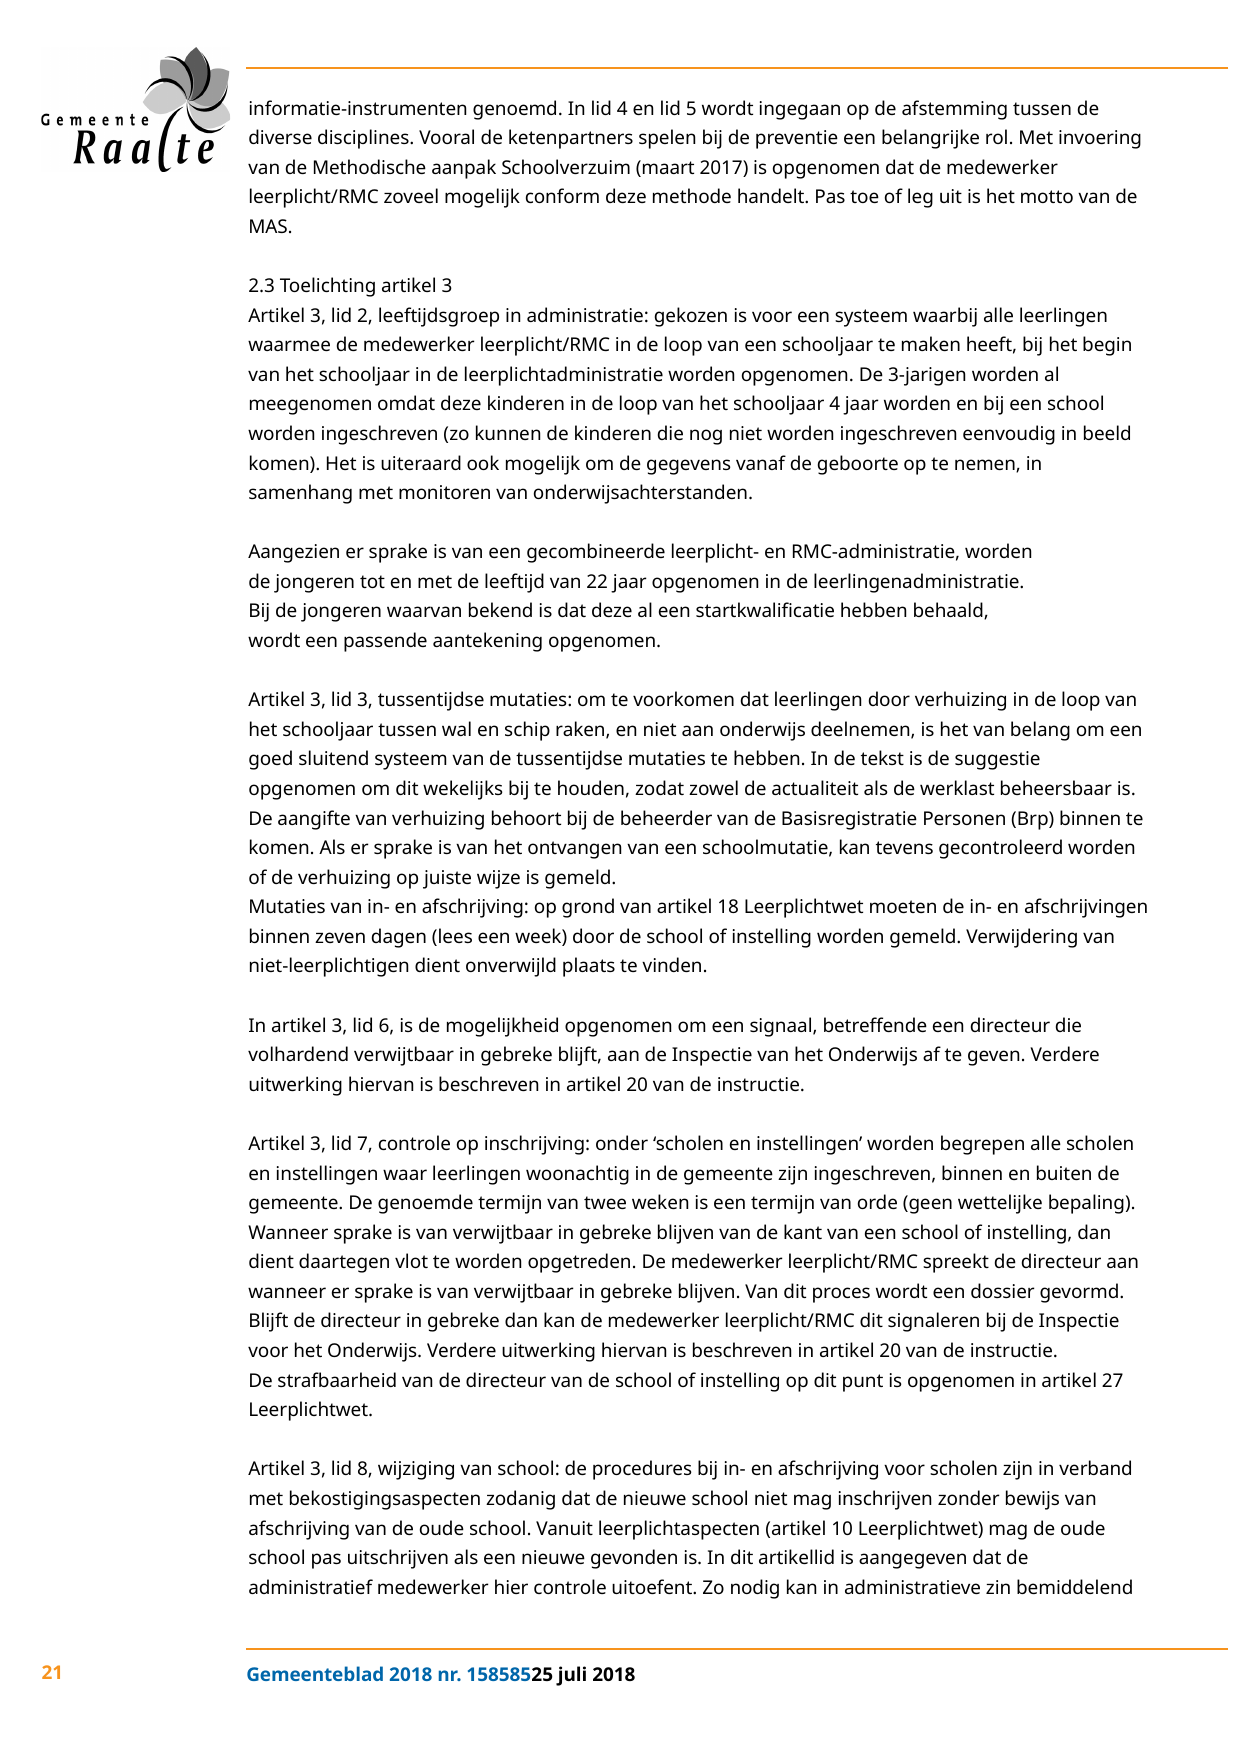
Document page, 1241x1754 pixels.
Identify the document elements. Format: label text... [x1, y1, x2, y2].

text Artikel 3, lid 2, leeftijdsgroep in administratie: gekozen is voor een systeem waarbij alle leerlingen waarmee de medewerker leerplicht/RMC in de loop van een schooljaar te maken heeft, bij het begin van het schooljaar in de leerplichtadministratie worden opgenomen. De 3-jarigen worden al meegenomen omdat deze kinderen in de loop van het schooljaar 4 jaar worden en bij een school worden ingeschreven (zo kunnen de kinderen die nog niet worden ingeschreven eenvoudig in beeld komen). Het is uiteraard ook mogelijk om de gegevens vanaf de geboorte op te nemen, in samenhang met monitoren van onderwijsachterstanden. [248, 302, 1152, 505]
text informatie-instrumenten genoemd. In lid 4 en lid 5 wordt ingegaan op de afstemming tussen de diverse disciplines. Vooral de ketenpartners spelen bij de preventie een belangrijke rol. Met invoering van de Methodische aanpak Schoolverzuim (maart 2017) is opgenomen dat de medewerker leerplicht/RMC zoveel mogelijk conform deze methode handelt. Pas toe of leg uit is het motto van de MAS. [248, 95, 1152, 239]
picture [41, 47, 231, 172]
text In artikel 3, lid 6, is de mogelijkheid opgenomen om een signaal, betreffende een directeur die volhardend verwijtbaar in gebreke blijft, aan de Inspectie van het Onderwijs af te geven. Verdere uitwerking hiervan is beschreven in artikel 20 van de instructie. [248, 1012, 1152, 1097]
text de jongeren tot en met de leeftijd van 22 jaar opgenomen in de leerlingenadministratie. [248, 568, 1152, 594]
text De strafbaarheid van de directeur van de school of instelling op dit punt is opgenomen in artikel 27 Leerplichtwet. [248, 1367, 1152, 1422]
text Artikel 3, lid 8, wijziging van school: de procedures bij in- en afschrijving voor scholen zijn in verband met bekostigingsaspecten zodanig dat de nieuwe school niet mag inschrijven zonder bewijs van afschrijving van de oude school. Vanuit leerplichtaspecten (artikel 10 Leerplichtwet) mag de oude school pas uitschrijven als een nieuwe gevonden is. In dit artikellid is aangegeven dat de administratief medewerker hier controle uitoefent. Zo nodig kan in administratieve zin bemiddelend [248, 1456, 1152, 1600]
text Mutaties van in- en afschrijving: op grond van artikel 18 Leerplichtwet moeten de in- en afschrijvingen binnen zeven dagen (lees een week) door de school of instelling worden gemeld. Verwijdering van niet-leerplichtigen dient onverwijld plaats te vinden. [248, 893, 1152, 978]
text Artikel 3, lid 3, tussentijdse mutaties: om te voorkomen dat leerlingen door verhuizing in de loop van het schooljaar tussen wal en schip raken, en niet aan onderwijs deelnemen, is het van belang om een goed sluitend systeem van de tussentijdse mutaties te hebben. In de tekst is de suggestie opgenomen om dit wekelijks bij te houden, zodat zowel de actualiteit als de werklast beheersbaar is. De aangifte van verhuizing behoort bij de beheerder van de Basisregistratie Personen (Brp) binnen te komen. Als er sprake is van het ontvangen van een schoolmutatie, kan tevens gecontroleerd worden of de verhuizing op juiste wijze is gemeld. [248, 686, 1152, 890]
text Bij de jongeren waarvan bekend is dat deze al een startkwalificatie hebben behaald, [248, 598, 1152, 623]
text wordt een passende aantekening opgenomen. [248, 627, 1152, 653]
text Artikel 3, lid 7, controle op inschrijving: onder ‘scholen en instellingen’ worden begrepen alle scholen en instellingen waar leerlingen woonachtig in de gemeente zijn ingeschreven, binnen en buiten de gemeente. De genoemde termijn van twee weken is een termijn van orde (geen wettelijke bepaling). Wanneer sprake is van verwijtbaar in gebreke blijven van de kant van een school of instelling, dan dient daartegen vlot te worden opgetreden. De medewerker leerplicht/RMC spreekt de directeur aan wanneer er sprake is van verwijtbaar in gebreke blijven. Van dit proces wordt een dossier gevormd. Blijft de directeur in gebreke dan kan de medewerker leerplicht/RMC dit signaleren bij de Inspectie voor het Onderwijs. Verdere uitwerking hiervan is beschreven in artikel 20 van de instructie. [248, 1130, 1152, 1363]
text 2.3 Toelichting artikel 3 [248, 272, 1152, 298]
text Aangezien er sprake is van een gecombineerde leerplicht- en RMC-administratie, worden [248, 538, 1152, 564]
